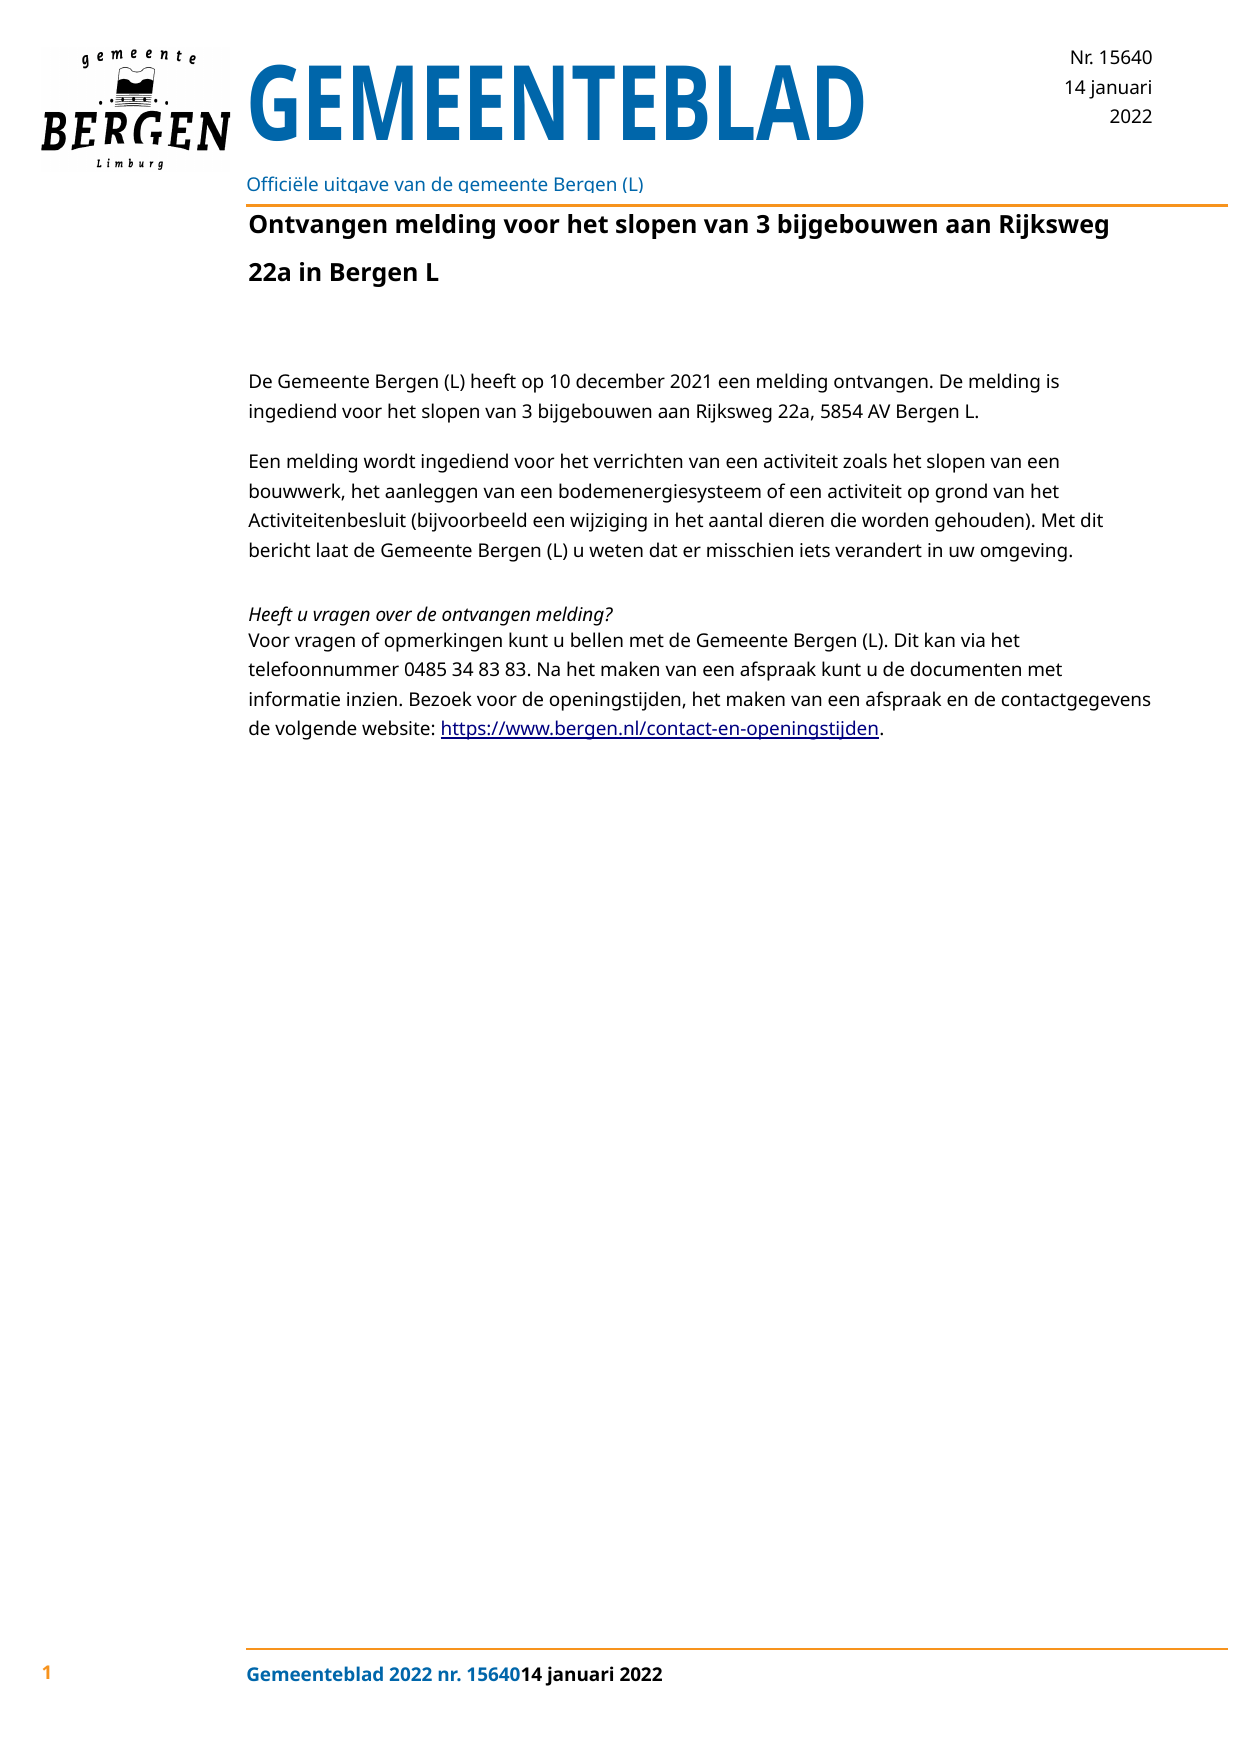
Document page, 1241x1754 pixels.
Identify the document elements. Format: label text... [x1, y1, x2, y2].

picture [41, 47, 231, 172]
text Ontvangen melding voor het slopen van 3 bijgebouwen aan Rijksweg 22a in Bergen L [248, 207, 1152, 288]
text Voor vragen of opmerkingen kunt u bellen met de Gemeente Bergen (L). Dit kan via het telefoonnummer 0485 34 83 83. Na het maken van een afspraak kunt u de documenten met informatie inzien. Bezoek voor de openingstijden, het maken van een afspraak en de contactgegevens de volgende website: https://www.bergen.nl/contact-en-openingstijden. [248, 627, 1152, 741]
text Een melding wordt ingediend voor het verrichten van een activiteit zoals het slopen van een bouwwerk, het aanleggen van een bodemenergiesysteem of een activiteit op grond van het Activiteitenbesluit (bijvoorbeeld een wijziging in het aantal dieren die worden gehouden). Met dit bericht laat de Gemeente Bergen (L) u weten dat er misschien iets verandert in uw omgeving. [248, 448, 1152, 563]
text De Gemeente Bergen (L) heeft op 10 december 2021 een melding ontvangen. De melding is ingediend voor het slopen van 3 bijgebouwen aan Rijksweg 22a, 5854 AV Bergen L. [248, 368, 1152, 424]
text Heeft u vragen over de ontvangen melding? [248, 601, 1152, 627]
